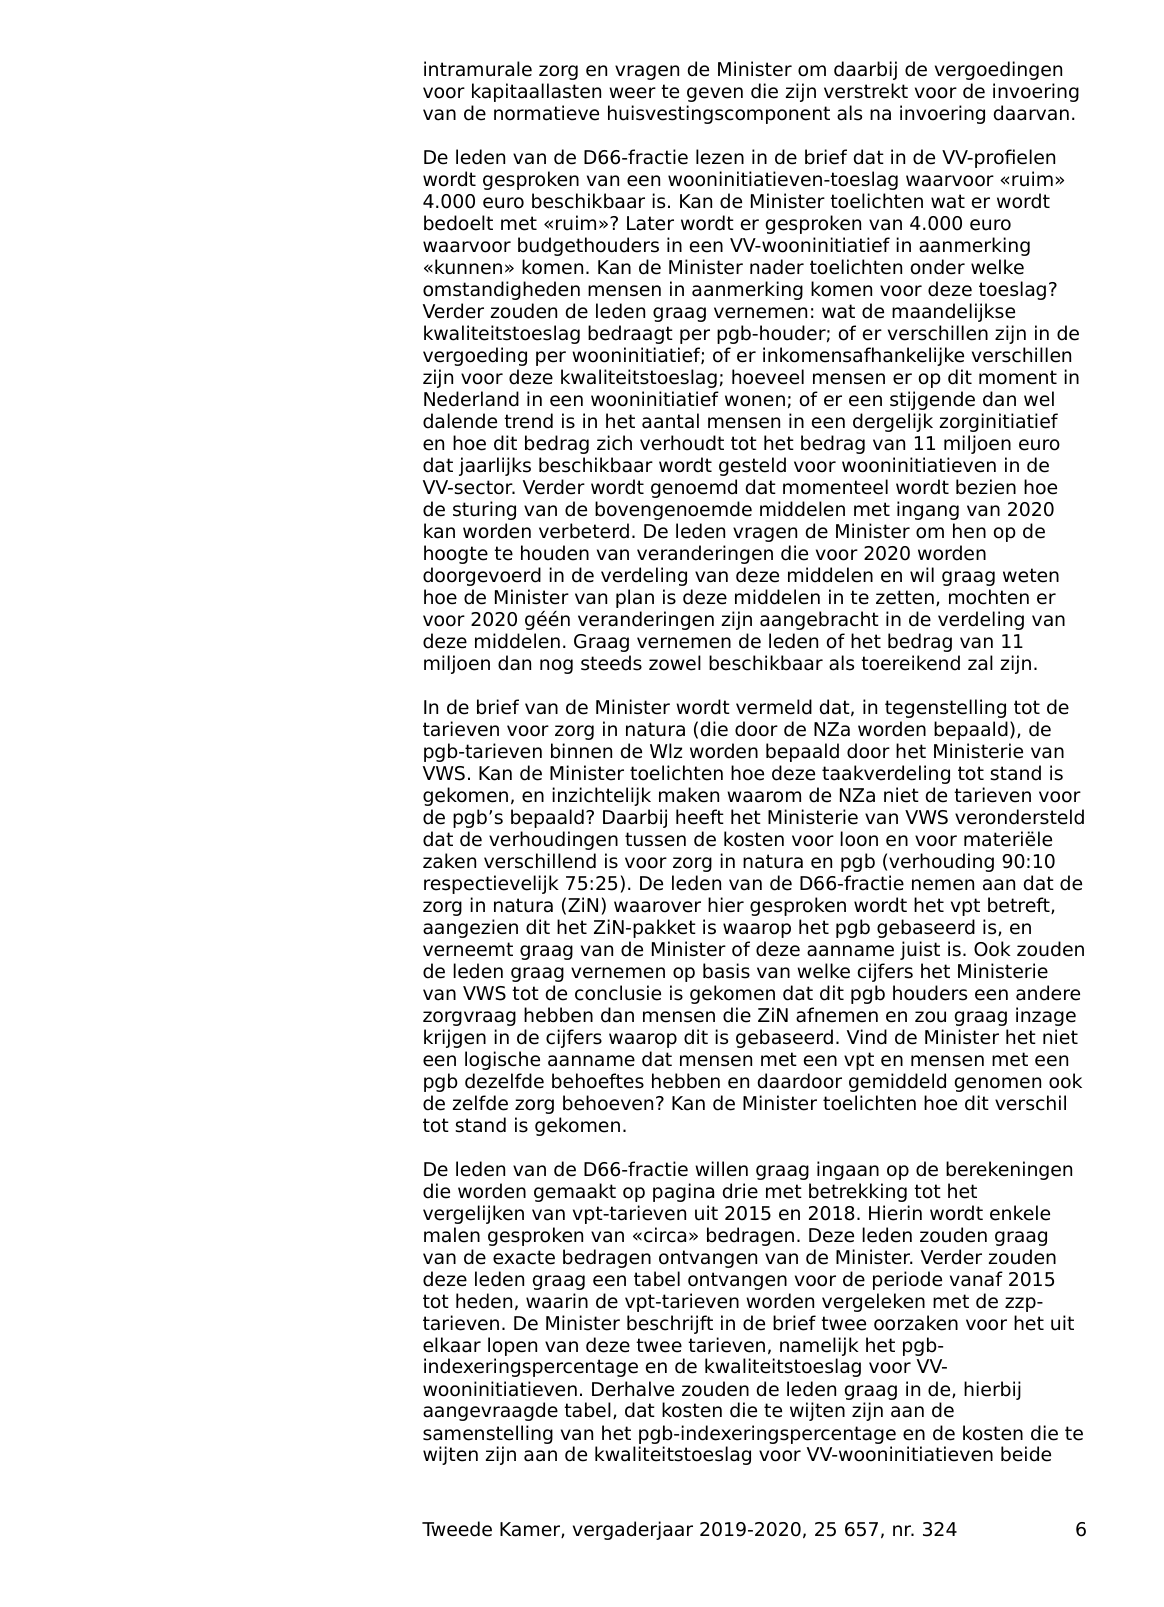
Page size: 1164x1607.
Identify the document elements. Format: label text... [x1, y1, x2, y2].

text De leden van de D66-fractie lezen in de brief dat in de VV-profielen wordt gesproken van een wooninitiatieven-toeslag waarvoor «ruim» 4.000 euro beschikbaar is. Kan de Minister toelichten wat er wordt bedoelt met «ruim»? Later wordt er gesproken van 4.000 euro waarvoor budgethouders in een VV-wooninitiatief in aanmerking «kunnen» komen. Kan de Minister nader toelichten onder welke omstandigheden mensen in aanmerking komen voor deze toeslag? Verder zouden de leden graag vernemen: wat de maandelijkse kwaliteitstoeslag bedraagt per pgb-houder; of er verschillen zijn in de vergoeding per wooninitiatief; of er inkomensafhankelijke verschillen zijn voor deze kwaliteitstoeslag; hoeveel mensen er op dit moment in Nederland in een wooninitiatief wonen; of er een stijgende dan wel dalende trend is in het aantal mensen in een dergelijk zorginitiatief en hoe dit bedrag zich verhoudt tot het bedrag van 11 miljoen euro dat jaarlijks beschikbaar wordt gesteld voor wooninitiatieven in de VV-sector. Verder wordt genoemd dat momenteel wordt bezien hoe de sturing van de bovengenoemde middelen met ingang van 2020 kan worden verbeterd. De leden vragen de Minister om hen op de hoogte te houden van veranderingen die voor 2020 worden doorgevoerd in de verdeling van deze middelen en wil graag weten hoe de Minister van plan is deze middelen in te zetten, mochten er voor 2020 géén veranderingen zijn aangebracht in de verdeling van deze middelen. Graag vernemen de leden of het bedrag van 11 miljoen dan nog steeds zowel beschikbaar als toereikend zal zijn. [422, 147, 1087, 675]
text intramurale zorg en vragen de Minister om daarbij de vergoedingen voor kapitaallasten weer te geven die zijn verstrekt voor de invoering van de normatieve huisvestingscomponent als na invoering daarvan. [422, 59, 1087, 125]
text In de brief van de Minister wordt vermeld dat, in tegenstelling tot de tarieven voor zorg in natura (die door de NZa worden bepaald), de pgb-tarieven binnen de Wlz worden bepaald door het Ministerie van VWS. Kan de Minister toelichten hoe deze taakverdeling tot stand is gekomen, en inzichtelijk maken waarom de NZa niet de tarieven voor de pgb’s bepaald? Daarbij heeft het Ministerie van VWS verondersteld dat de verhoudingen tussen de kosten voor loon en voor materiële zaken verschillend is voor zorg in natura en pgb (verhouding 90:10 respectievelijk 75:25). De leden van de D66-fractie nemen aan dat de zorg in natura (ZiN) waarover hier gesproken wordt het vpt betreft, aangezien dit het ZiN-pakket is waarop het pgb gebaseerd is, en verneemt graag van de Minister of deze aanname juist is. Ook zouden de leden graag vernemen op basis van welke cijfers het Ministerie van VWS tot de conclusie is gekomen dat dit pgb houders een andere zorgvraag hebben dan mensen die ZiN afnemen en zou graag inzage krijgen in de cijfers waarop dit is gebaseerd. Vind de Minister het niet een logische aanname dat mensen met een vpt en mensen met een pgb dezelfde behoeftes hebben en daardoor gemiddeld genomen ook de zelfde zorg behoeven? Kan de Minister toelichten hoe dit verschil tot stand is gekomen. [422, 697, 1087, 1136]
text De leden van de D66-fractie willen graag ingaan op de berekeningen die worden gemaakt op pagina drie met betrekking tot het vergelijken van vpt-tarieven uit 2015 en 2018. Hierin wordt enkele malen gesproken van «circa» bedragen. Deze leden zouden graag van de exacte bedragen ontvangen van de Minister. Verder zouden deze leden graag een tabel ontvangen voor de periode vanaf 2015 tot heden, waarin de vpt-tarieven worden vergeleken met de zzp-tarieven. De Minister beschrijft in de brief twee oorzaken voor het uit elkaar lopen van deze twee tarieven, namelijk het pgb-indexeringspercentage en de kwaliteitstoeslag voor VV-wooninitiatieven. Derhalve zouden de leden graag in de, hierbij aangevraagde tabel, dat kosten die te wijten zijn aan de samenstelling van het pgb-indexeringspercentage en de kosten die te wijten zijn aan de kwaliteitstoeslag voor VV-wooninitiatieven beide [422, 1159, 1087, 1466]
